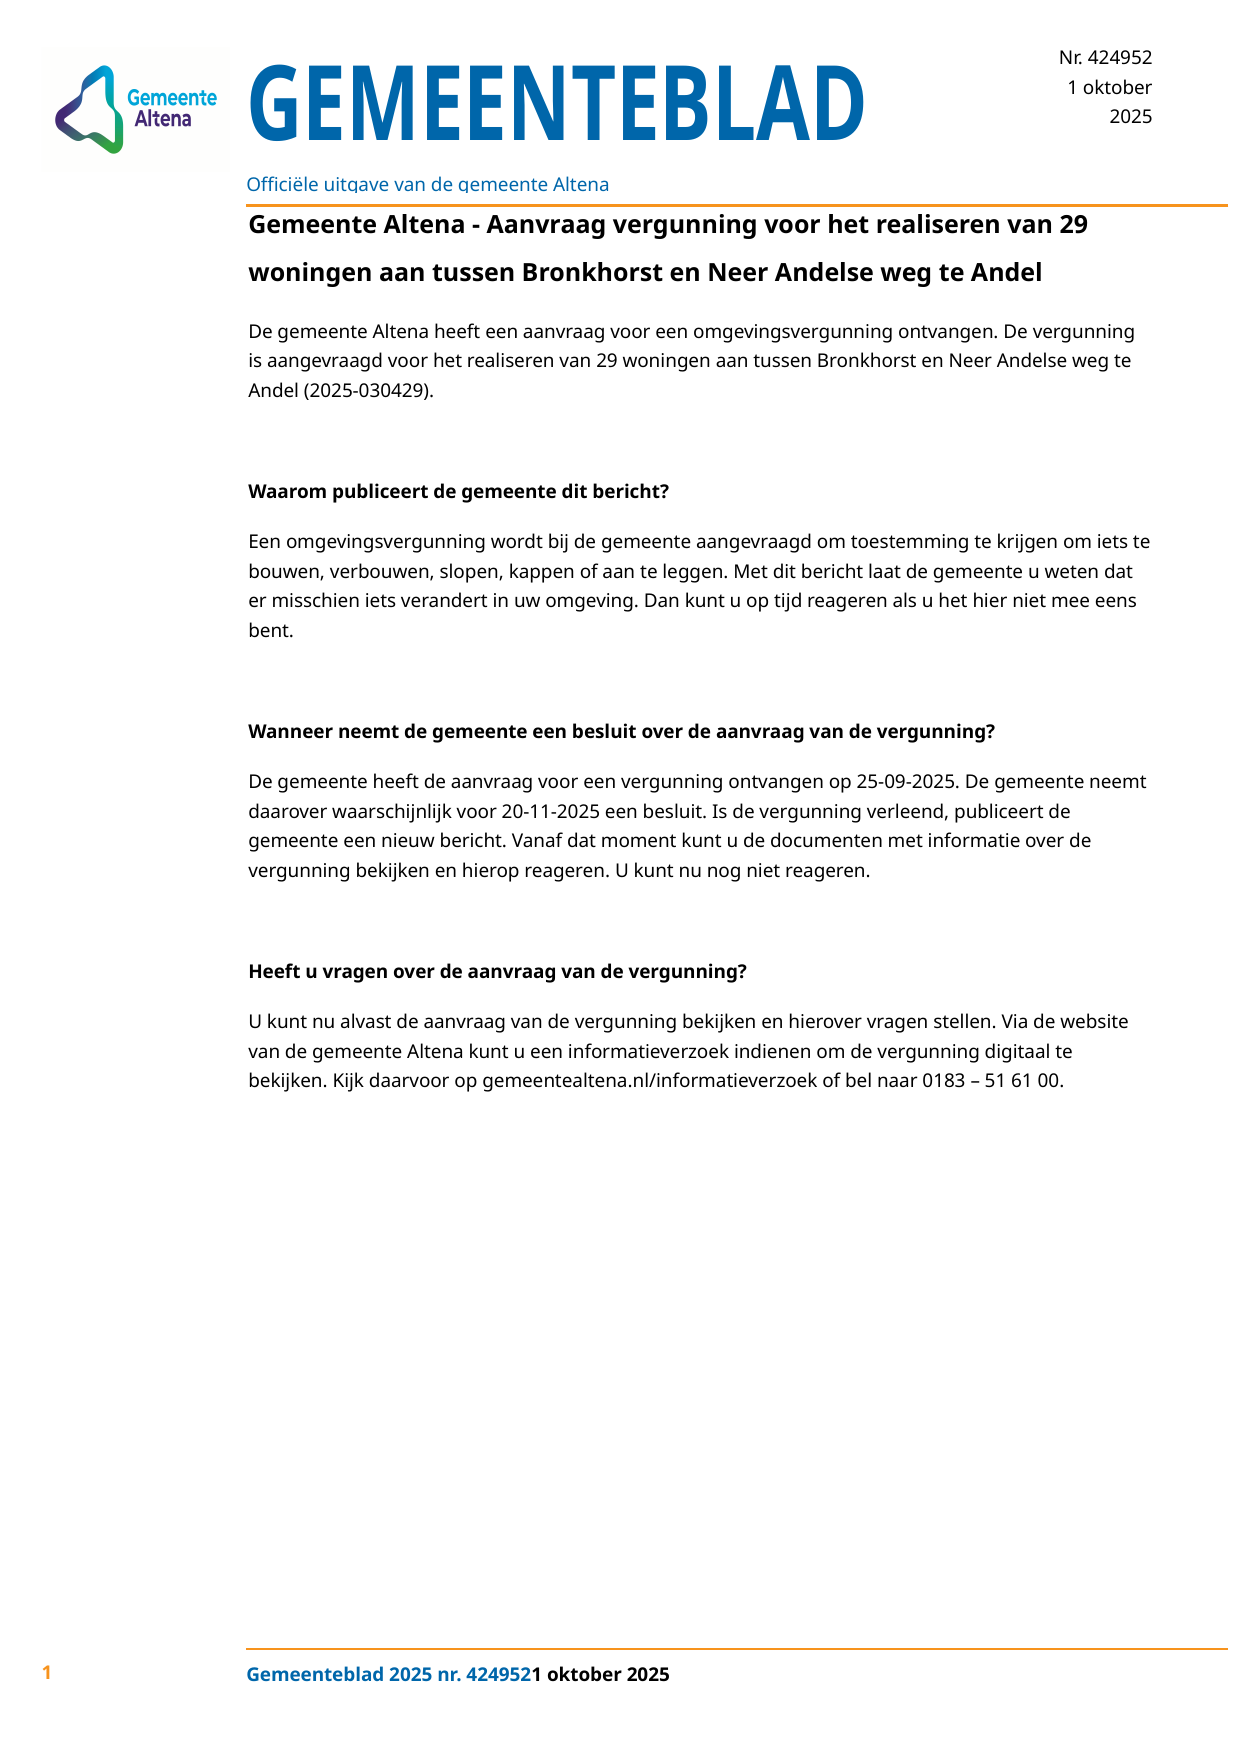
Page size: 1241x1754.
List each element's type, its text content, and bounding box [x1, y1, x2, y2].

picture [41, 47, 231, 172]
text Wanneer neemt de gemeente een besluit over de aanvraag van de vergunning? [248, 718, 1152, 744]
text De gemeente Altena heeft een aanvraag voor een omgevingsvergunning ontvangen. De vergunning is aangevraagd voor het realiseren van 29 woningen aan tussen Bronkhorst en Neer Andelse weg te Andel (2025-030429). [248, 318, 1152, 403]
text Heeft u vragen over de aanvraag van de vergunning? [248, 958, 1152, 984]
text Waarom publiceert de gemeente dit bericht? [248, 478, 1152, 504]
text Een omgevingsvergunning wordt bij de gemeente aangevraagd om toestemming te krijgen om iets te bouwen, verbouwen, slopen, kappen of aan te leggen. Met dit bericht laat de gemeente u weten dat er misschien iets verandert in uw omgeving. Dan kunt u op tijd reageren als u het hier niet mee eens bent. [248, 528, 1152, 643]
text U kunt nu alvast de aanvraag van de vergunning bekijken en hierover vragen stellen. Via de website van de gemeente Altena kunt u een informatieverzoek indienen om de vergunning digitaal te bekijken. Kijk daarvoor op gemeentealtena.nl/informatieverzoek of bel naar 0183 – 51 61 00. [248, 1008, 1152, 1093]
text Gemeente Altena - Aanvraag vergunning voor het realiseren van 29 woningen aan tussen Bronkhorst en Neer Andelse weg te Andel [248, 207, 1152, 288]
text De gemeente heeft de aanvraag voor een vergunning ontvangen op 25-09-2025. De gemeente neemt daarover waarschijnlijk voor 20-11-2025 een besluit. Is de vergunning verleend, publiceert de gemeente een nieuw bericht. Vanaf dat moment kunt u de documenten met informatie over de vergunning bekijken en hierop reageren. U kunt nu nog niet reageren. [248, 768, 1152, 883]
